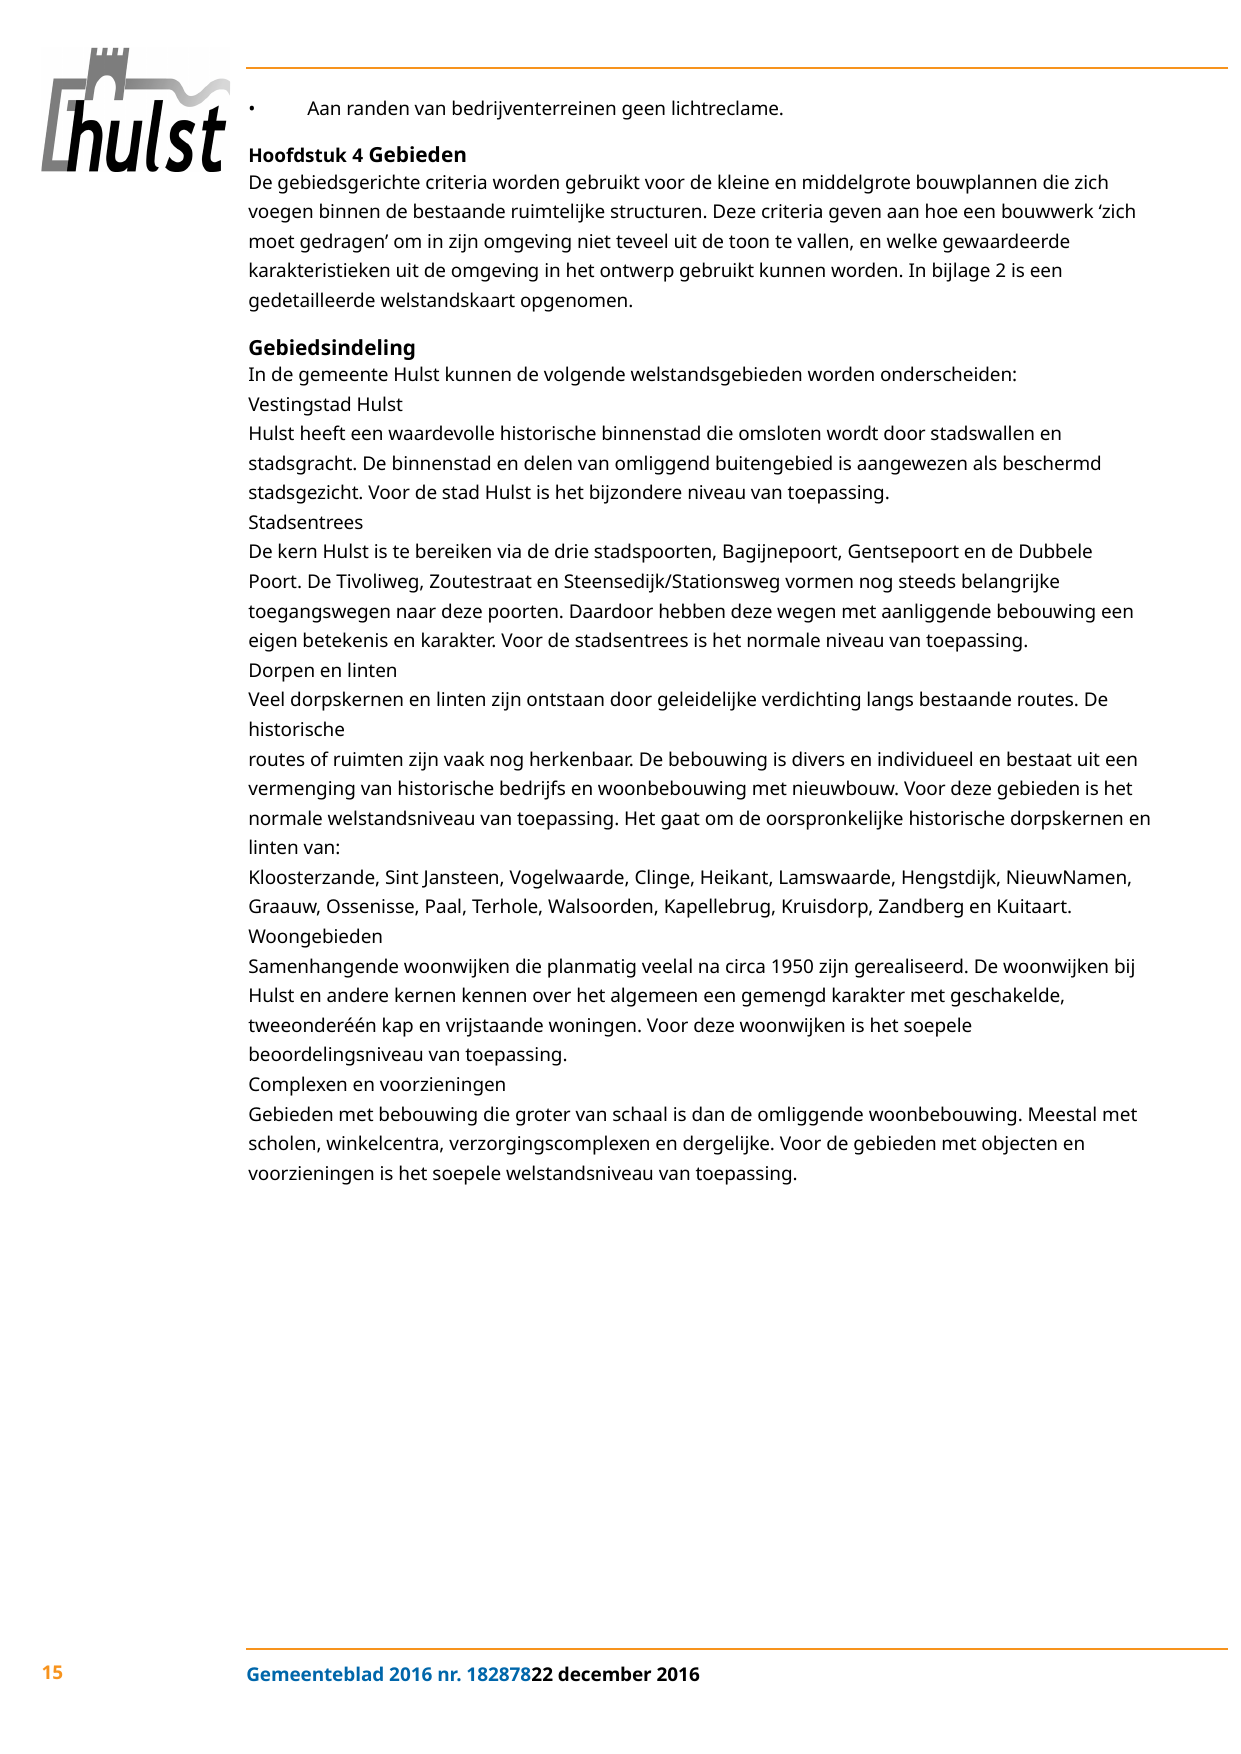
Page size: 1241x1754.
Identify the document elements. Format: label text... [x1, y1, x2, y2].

text Dorpen en linten [248, 657, 1152, 683]
text Kloosterzande, Sint Jansteen, Vogelwaarde, Clinge, Heikant, Lamswaarde, Hengstdijk, NieuwNamen, Graauw, Ossenisse, Paal, Terhole, Walsoorden, Kapellebrug, Kruisdorp, Zandberg en Kuitaart. [248, 864, 1152, 919]
text Samenhangende woonwijken die planmatig veelal na circa 1950 zijn gerealiseerd. De woonwijken bij Hulst en andere kernen kennen over het algemeen een gemengd karakter met geschakelde, tweeonderéén kap en vrijstaande woningen. Voor deze woonwijken is het soepele beoordelingsniveau van toepassing. [248, 953, 1152, 1067]
text Gebiedsindeling [248, 333, 1152, 361]
text Hoofdstuk 4 Gebieden [248, 140, 1152, 169]
text routes of ruimten zijn vaak nog herkenbaar. De bebouwing is divers en individueel en bestaat uit een vermenging van historische bedrijfs en woonbebouwing met nieuwbouw. Voor deze gebieden is het normale welstandsniveau van toepassing. Het gaat om de oorspronkelijke historische dorpskernen en linten van: [248, 746, 1152, 860]
text Gebieden met bebouwing die groter van schaal is dan de omliggende woonbebouwing. Meestal met scholen, winkelcentra, verzorgingscomplexen en dergelijke. Voor de gebieden met objecten en voorzieningen is het soepele welstandsniveau van toepassing. [248, 1101, 1152, 1186]
text De kern Hulst is te bereiken via de drie stadspoorten, Bagijnepoort, Gentsepoort en de Dubbele Poort. De Tivoliweg, Zoutestraat en Steensedijk/Stationsweg vormen nog steeds belangrijke toegangswegen naar deze poorten. Daardoor hebben deze wegen met aanliggende bebouwing een eigen betekenis en karakter. Voor de stadsentrees is het normale niveau van toepassing. [248, 539, 1152, 653]
picture [41, 47, 231, 172]
text Stadsentrees [248, 509, 1152, 535]
text Vestingstad Hulst [248, 391, 1152, 417]
text In de gemeente Hulst kunnen de volgende welstandsgebieden worden onderscheiden: [248, 361, 1152, 387]
text Complexen en voorzieningen [248, 1071, 1152, 1097]
text De gebiedsgerichte criteria worden gebruikt voor de kleine en middelgrote bouwplannen die zich voegen binnen de bestaande ruimtelijke structuren. Deze criteria geven aan hoe een bouwwerk ‘zich moet gedragen’ om in zijn omgeving niet teveel uit de toon te vallen, en welke gewaardeerde karakteristieken uit de omgeving in het ontwerp gebruikt kunnen worden. In bijlage 2 is een gedetailleerde welstandskaart opgenomen. [248, 169, 1152, 313]
text Hulst heeft een waardevolle historische binnenstad die omsloten wordt door stadswallen en stadsgracht. De binnenstad en delen van omliggend buitengebied is aangewezen als beschermd stadsgezicht. Voor de stad Hulst is het bijzondere niveau van toepassing. [248, 420, 1152, 505]
text Woongebieden [248, 923, 1152, 949]
list Aan randen van bedrijventerreinen geen lichtreclame. [248, 95, 1152, 121]
text Veel dorpskernen en linten zijn ontstaan door geleidelijke verdichting langs bestaande routes. De historische [248, 687, 1152, 742]
